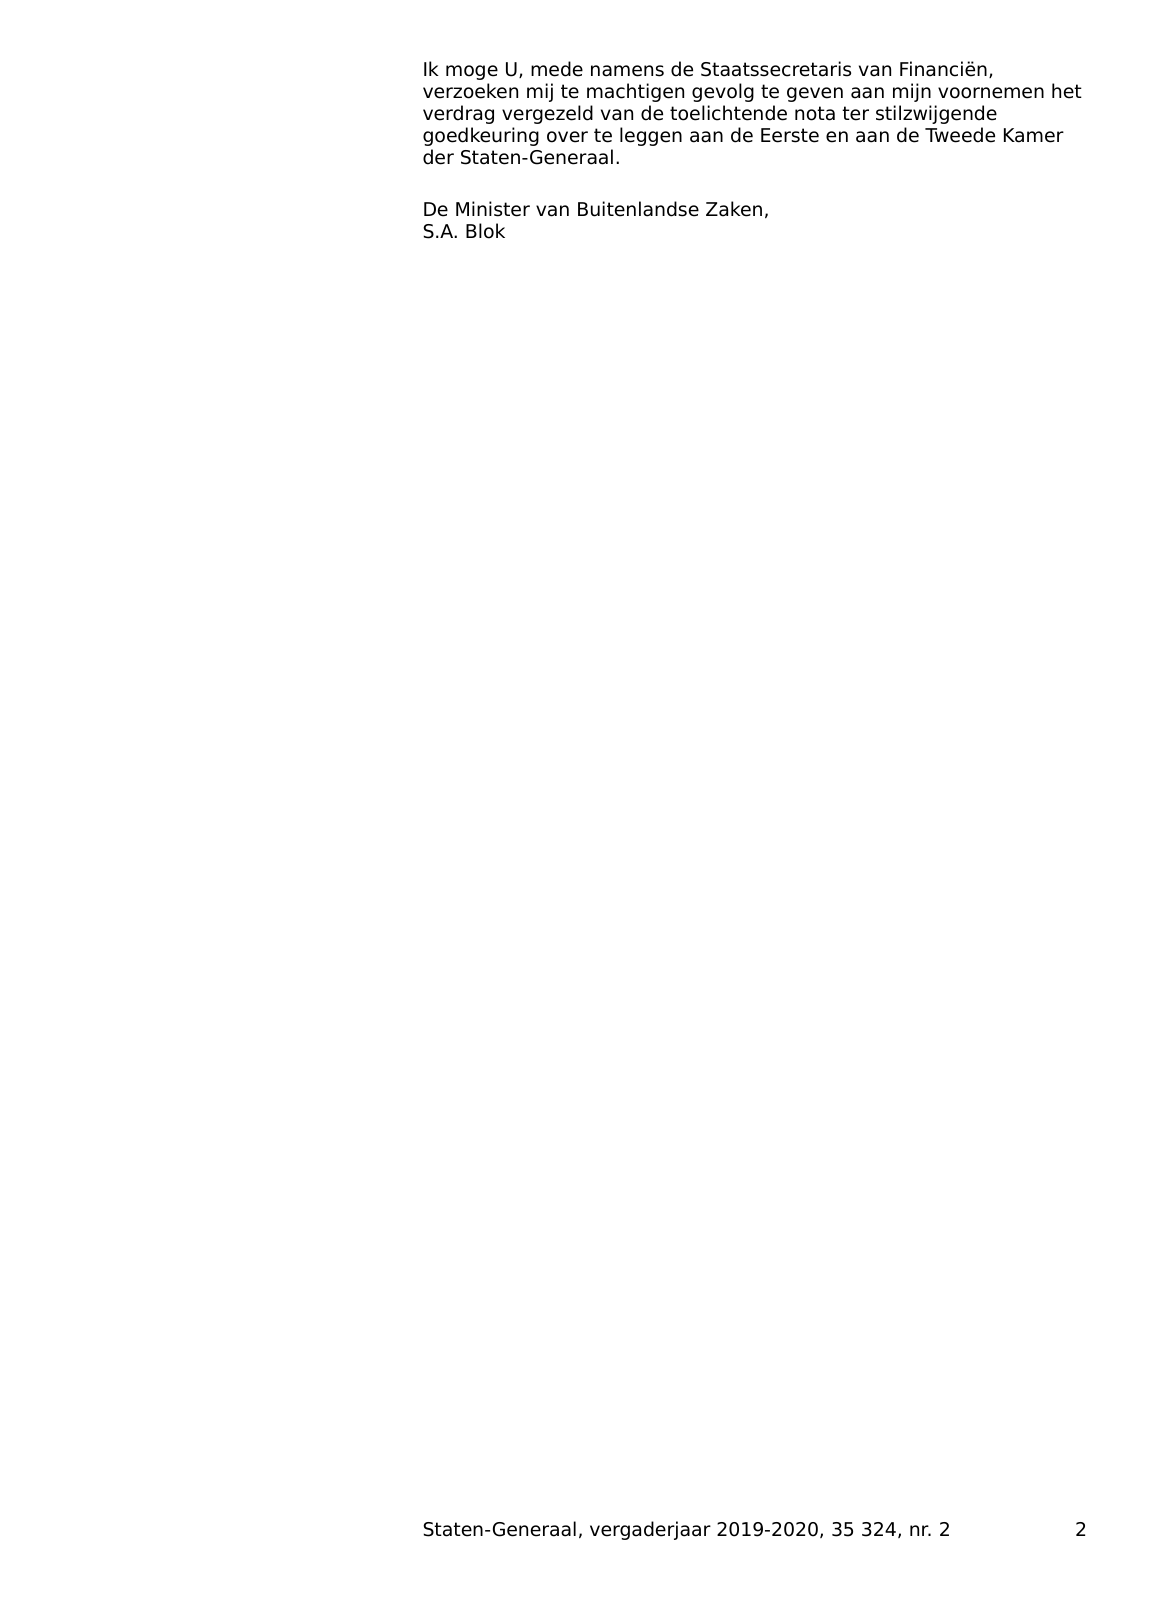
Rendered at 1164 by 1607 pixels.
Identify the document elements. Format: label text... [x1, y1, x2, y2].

text Ik moge U, mede namens de Staatssecretaris van Financiën, verzoeken mij te machtigen gevolg te geven aan mijn voornemen het verdrag vergezeld van de toelichtende nota ter stilzwijgende goedkeuring over te leggen aan de Eerste en aan de Tweede Kamer der Staten-Generaal. [422, 59, 1087, 169]
text De Minister van Buitenlandse Zaken, S.A. Blok [422, 199, 1087, 243]
